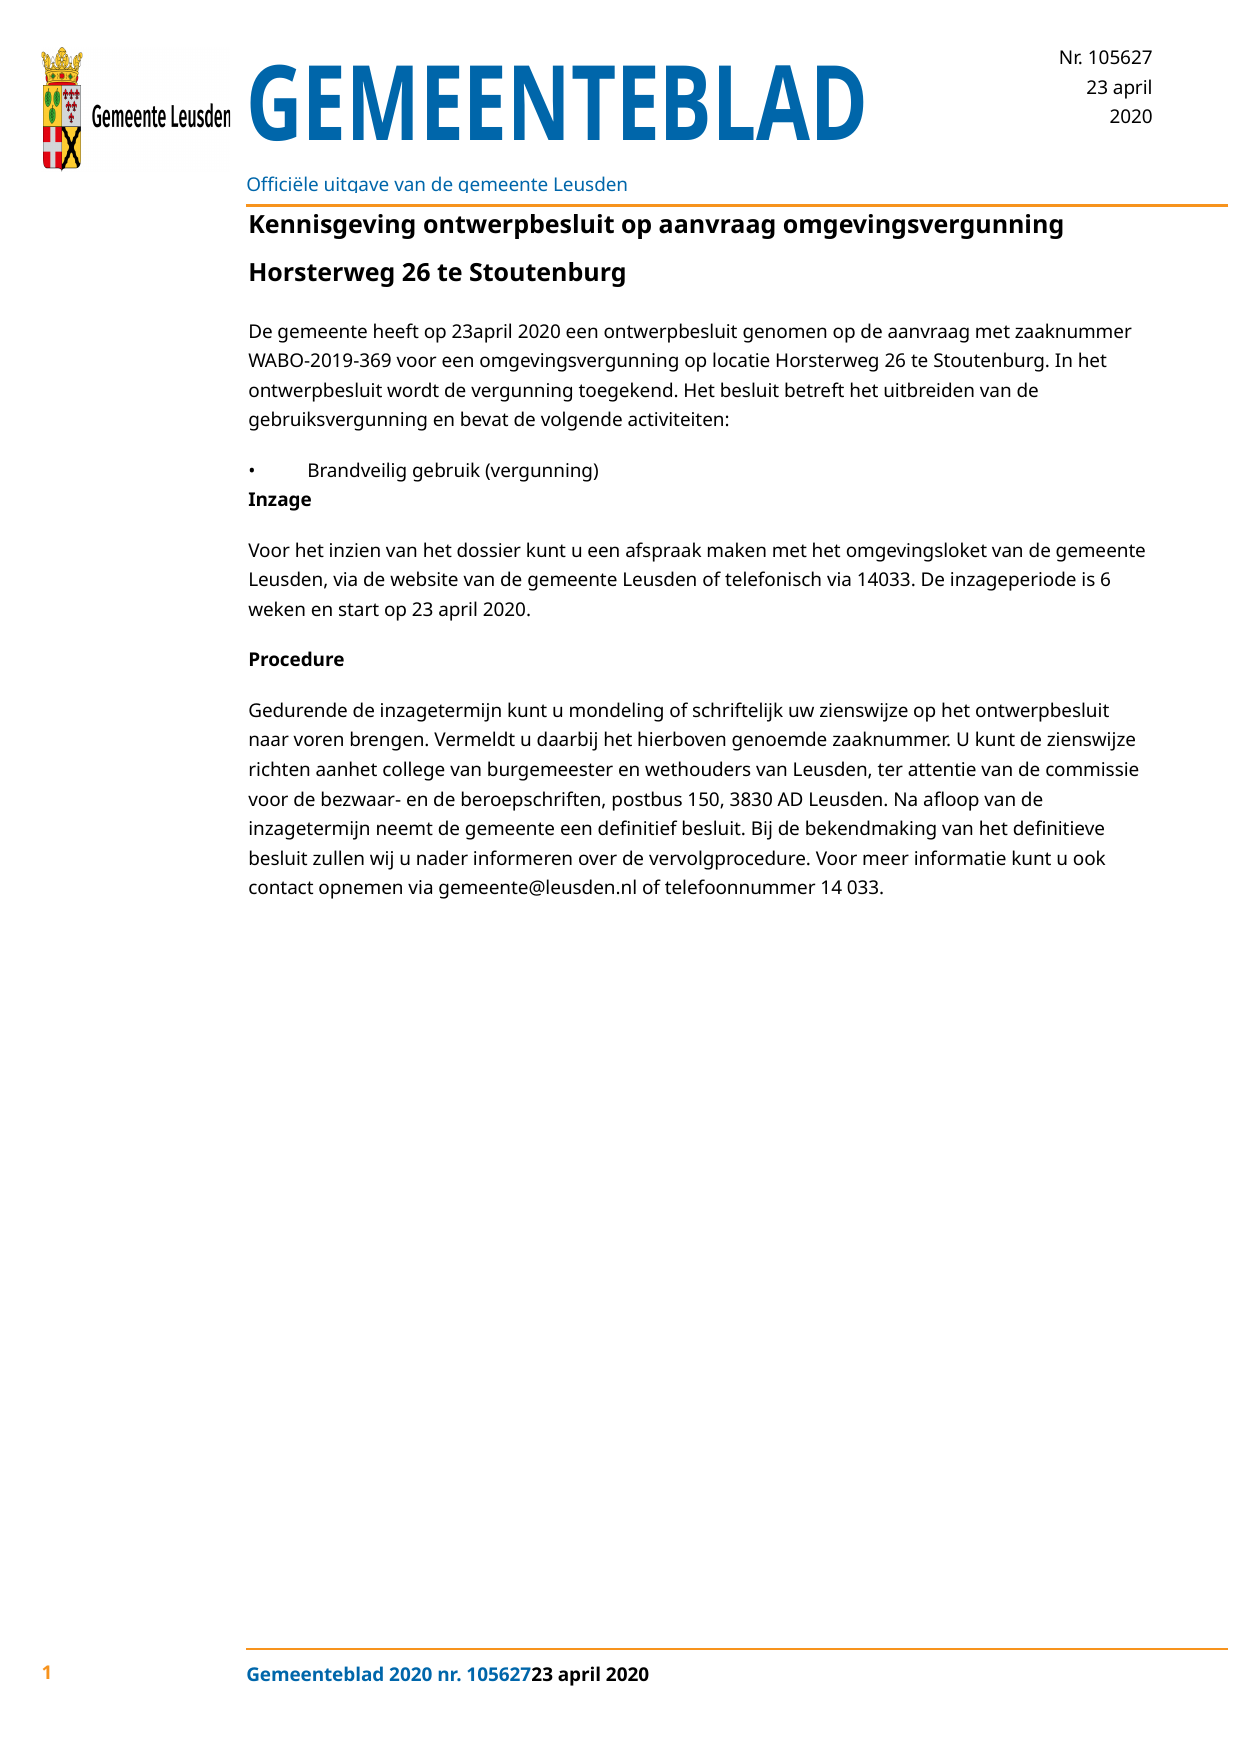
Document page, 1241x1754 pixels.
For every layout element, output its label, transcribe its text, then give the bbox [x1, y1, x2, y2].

text Gedurende de inzagetermijn kunt u mondeling of schriftelijk uw zienswijze op het ontwerpbesluit naar voren brengen. Vermeldt u daarbij het hierboven genoemde zaaknummer. U kunt de zienswijze richten aanhet college van burgemeester en wethouders van Leusden, ter attentie van de commissie voor de bezwaar- en de beroepschriften, postbus 150, 3830 AD Leusden. Na afloop van de inzagetermijn neemt de gemeente een definitief besluit. Bij de bekendmaking van het definitieve besluit zullen wij u nader informeren over de vervolgprocedure. Voor meer informatie kunt u ook contact opnemen via gemeente@leusden.nl of telefoonnummer 14 033. [248, 697, 1152, 900]
text Inzage [248, 487, 1152, 512]
list Brandveilig gebruik (vergunning) [248, 457, 1152, 483]
picture [41, 47, 231, 172]
text Kennisgeving ontwerpbesluit op aanvraag omgevingsvergunning Horsterweg 26 te Stoutenburg [248, 207, 1152, 288]
text Voor het inzien van het dossier kunt u een afspraak maken met het omgevingsloket van de gemeente Leusden, via de website van de gemeente Leusden of telefonisch via 14033. De inzageperiode is 6 weken en start op 23 april 2020. [248, 537, 1152, 622]
text De gemeente heeft op 23april 2020 een ontwerpbesluit genomen op de aanvraag met zaaknummer WABO-2019-369 voor een omgevingsvergunning op locatie Horsterweg 26 te Stoutenburg. In het ontwerpbesluit wordt de vergunning toegekend. Het besluit betreft het uitbreiden van de gebruiksvergunning en bevat de volgende activiteiten: [248, 318, 1152, 432]
text Procedure [248, 647, 1152, 672]
